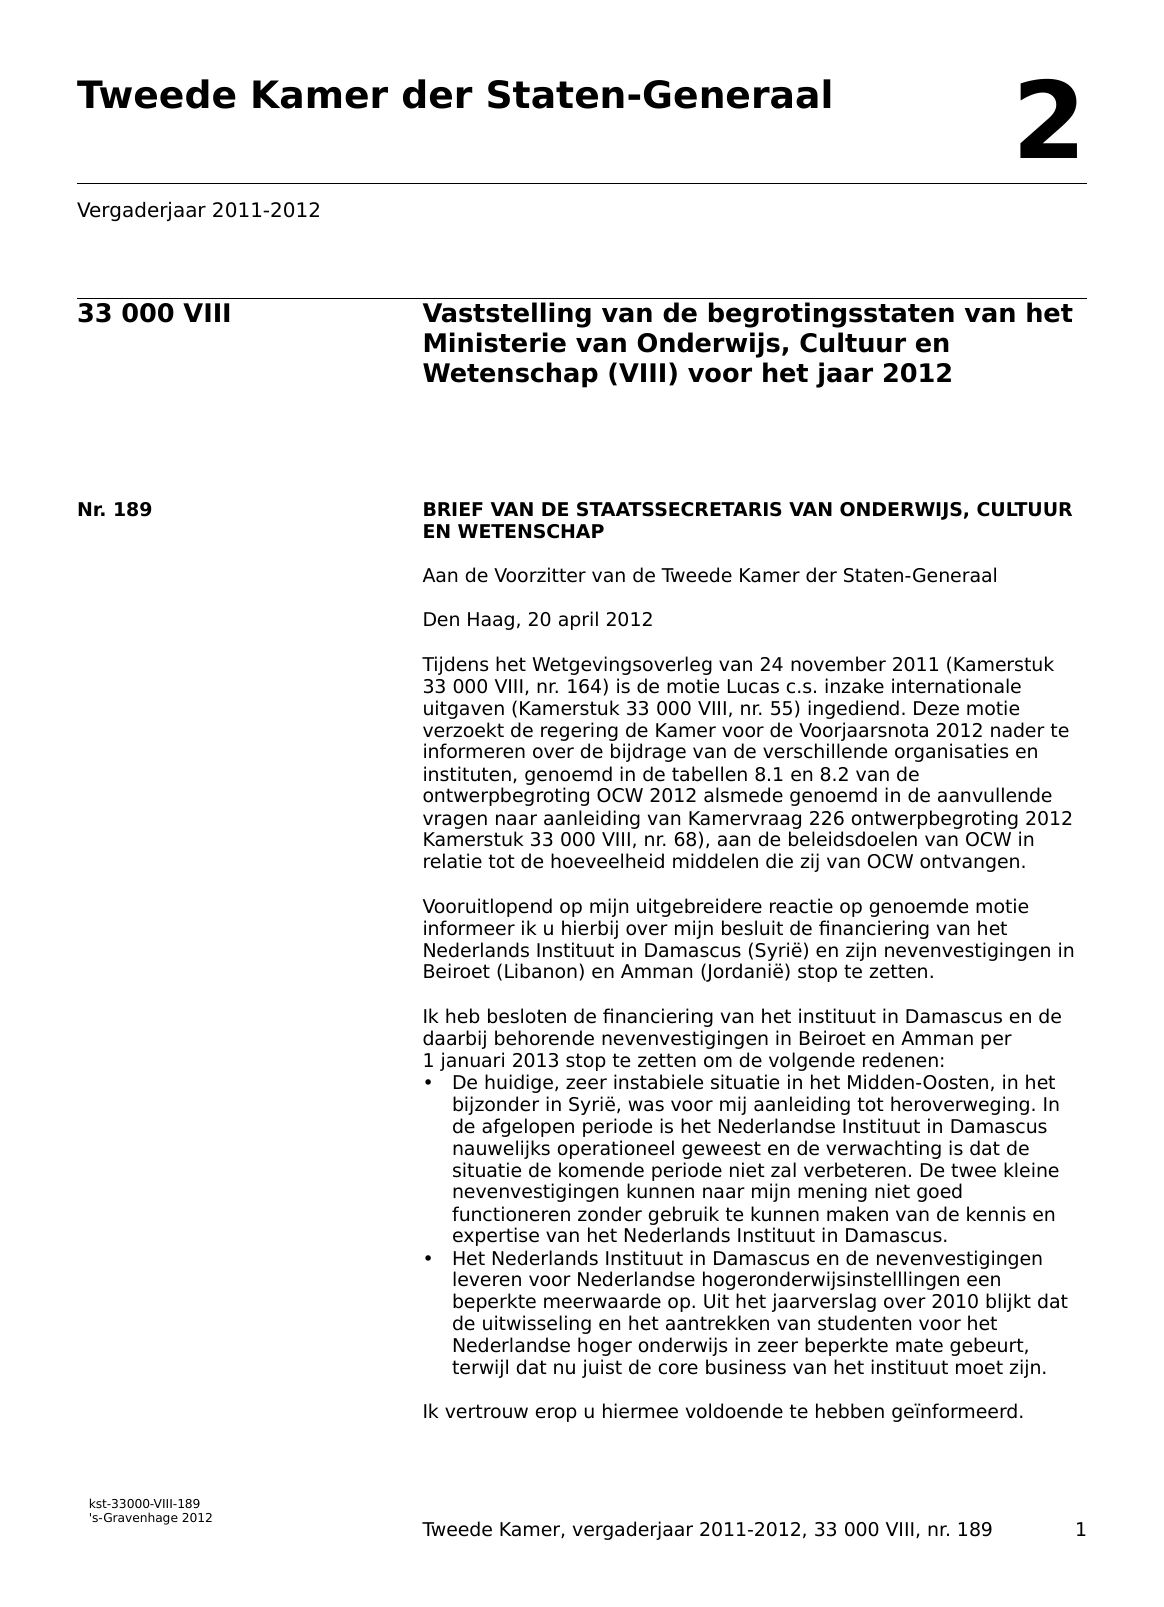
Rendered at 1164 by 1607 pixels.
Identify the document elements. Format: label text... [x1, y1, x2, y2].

text Ik vertrouw erop u hiermee voldoende te hebben geïnformeerd. [422, 1401, 1087, 1423]
table_cell Vergaderjaar 2011-2012 [77, 184, 1087, 298]
text Tijdens het Wetgevingsoverleg van 24 november 2011 (Kamerstuk 33 000 VIII, nr. 164) is de motie Lucas c.s. inzake internationale uitgaven (Kamerstuk 33 000 VIII, nr. 55) ingediend. Deze motie verzoekt de regering de Kamer voor de Voorjaarsnota 2012 nader te informeren over de bijdrage van de verschillende organisaties en instituten, genoemd in de tabellen 8.1 en 8.2 van de ontwerpbegroting OCW 2012 alsmede genoemd in de aanvullende vragen naar aanleiding van Kamervraag 226 ontwerpbegroting 2012 Kamerstuk 33 000 VIII, nr. 68), aan de beleidsdoelen van OCW in relatie tot de hoeveelheid middelen die zij van OCW ontvangen. [422, 653, 1087, 873]
text Aan de Voorzitter van de Tweede Kamer der Staten-Generaal [422, 565, 1087, 587]
text kst-33000-VIII-189 [88, 1497, 323, 1511]
text Ik heb besloten de financiering van het instituut in Damascus en de daarbij behorende nevenvestigingen in Beiroet en Amman per 1 januari 2013 stop te zetten om de volgende redenen: [422, 1006, 1087, 1072]
subtitle 33 000 VIII Vaststelling van de begrotingsstaten van het Ministerie van Onderwijs, Cultuur en Wetenschap (VIII) voor het jaar 2012 [77, 299, 1087, 388]
text Den Haag, 20 april 2012 [422, 609, 1087, 631]
table_header Tweede Kamer der Staten-Generaal [77, 59, 886, 183]
text • Het Nederlands Instituut in Damascus en de nevenvestigingen leveren voor Nederlandse hogeronderwijsinstelllingen een beperkte meerwaarde op. Uit het jaarverslag over 2010 blijkt dat de uitwisseling en het aantrekken van studenten voor het Nederlandse hoger onderwijs in zeer beperkte mate gebeurt, terwijl dat nu juist de core business van het instituut moet zijn. [422, 1247, 1087, 1379]
text Vooruitlopend op mijn uitgebreidere reactie op genoemde motie informeer ik u hierbij over mijn besluit de financiering van het Nederlands Instituut in Damascus (Syrië) en zijn nevenvestigingen in Beiroet (Libanon) en Amman (Jordanië) stop te zetten. [422, 896, 1087, 983]
table_header 2 [886, 59, 1087, 183]
subtitle Nr. 189 BRIEF VAN DE STAATSSECRETARIS VAN ONDERWIJS, CULTUUR EN WETENSCHAP [77, 499, 1087, 543]
text 's-Gravenhage 2012 [88, 1511, 323, 1525]
text • De huidige, zeer instabiele situatie in het Midden-Oosten, in het bijzonder in Syrië, was voor mij aanleiding tot heroverweging. In de afgelopen periode is het Nederlandse Instituut in Damascus nauwelijks operationeel geweest en de verwachting is dat de situatie de komende periode niet zal verbeteren. De twee kleine nevenvestigingen kunnen naar mijn mening niet goed functioneren zonder gebruik te kunnen maken van de kennis en expertise van het Nederlands Instituut in Damascus. [422, 1072, 1087, 1247]
